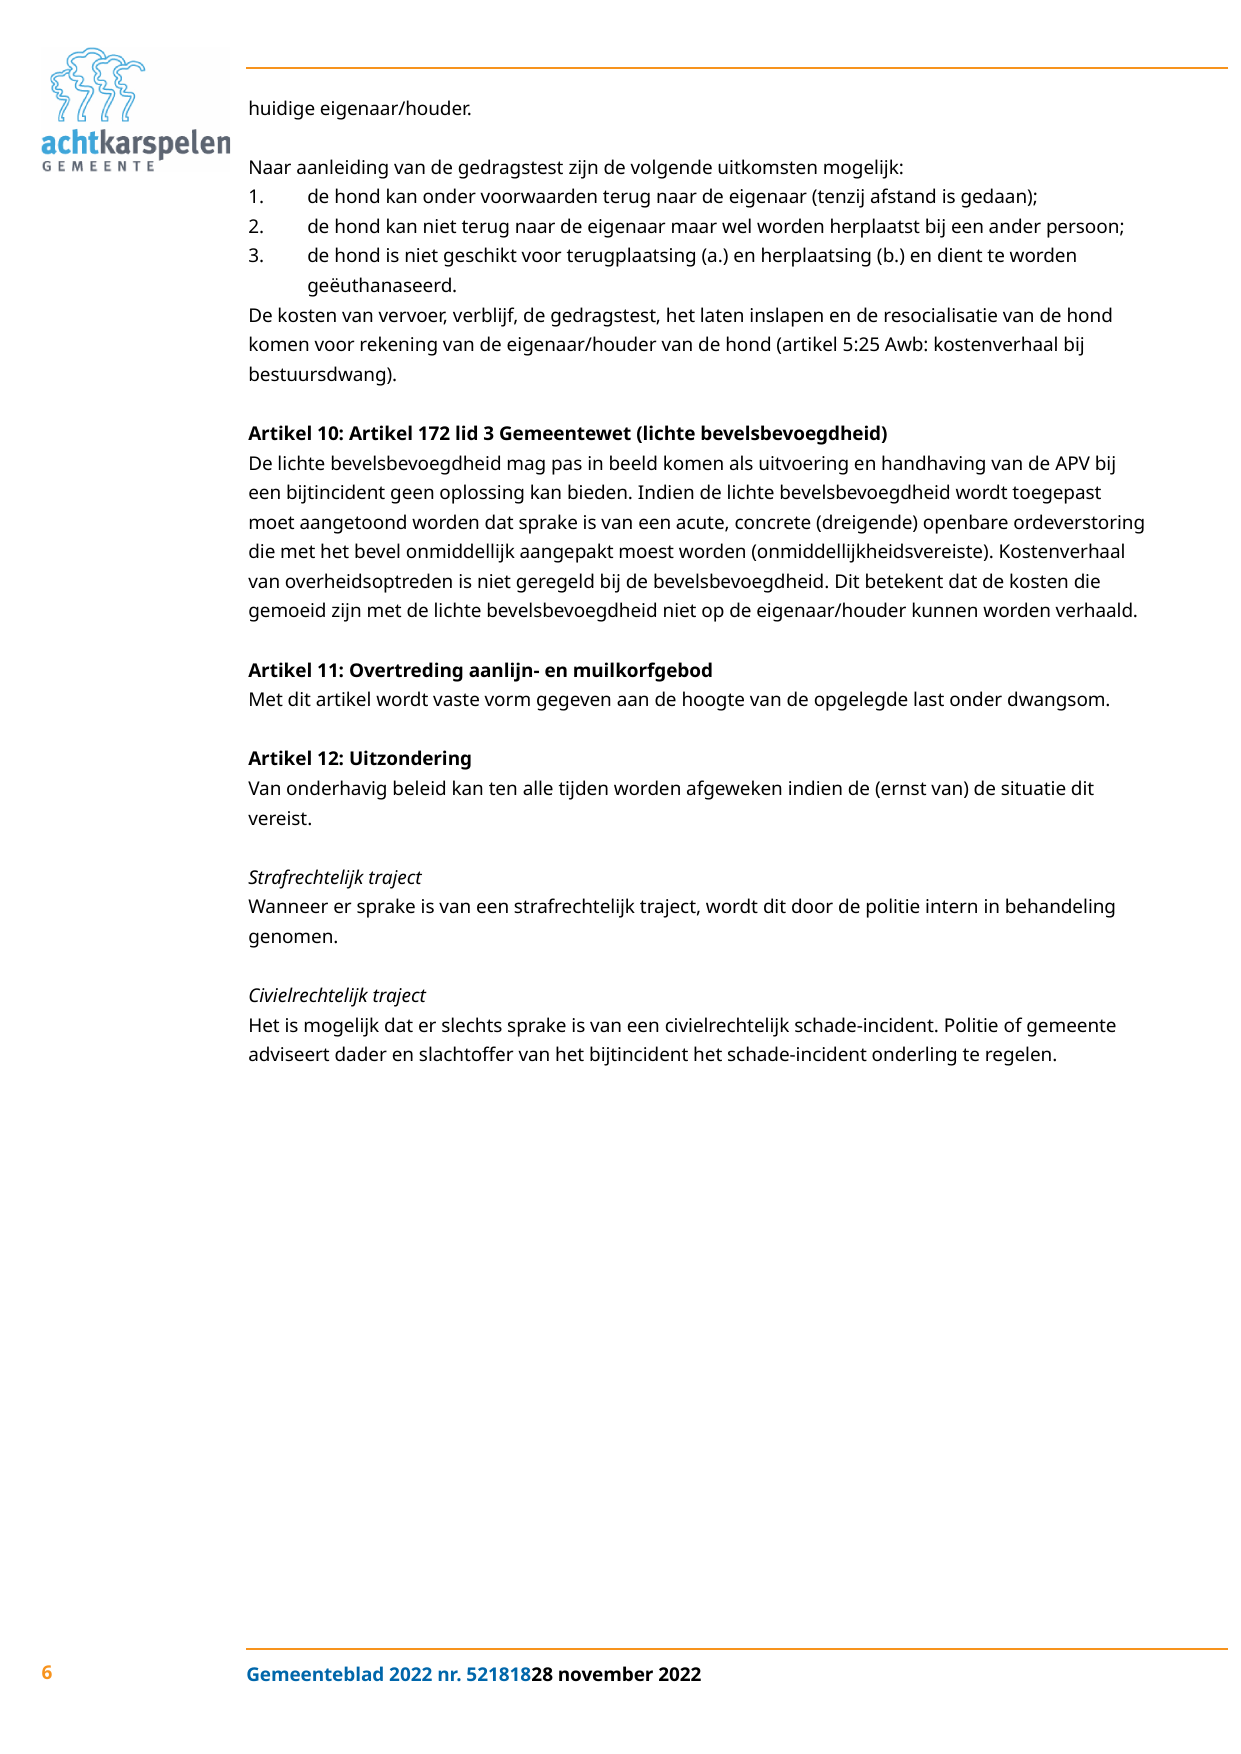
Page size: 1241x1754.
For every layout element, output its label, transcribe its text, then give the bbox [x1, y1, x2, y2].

picture [41, 47, 231, 172]
text Strafrechtelijk traject [248, 864, 1152, 890]
text Artikel 11: Overtreding aanlijn- en muilkorfgebod [248, 657, 1152, 683]
text Van onderhavig beleid kan ten alle tijden worden afgeweken indien de (ernst van) de situatie dit vereist. [248, 775, 1152, 831]
text Artikel 12: Uitzondering [248, 746, 1152, 771]
text huidige eigenaar/houder. [248, 95, 1152, 121]
text De lichte bevelsbevoegdheid mag pas in beeld komen als uitvoering en handhaving van de APV bij een bijtincident geen oplossing kan bieden. Indien de lichte bevelsbevoegdheid wordt toegepast moet aangetoond worden dat sprake is van een acute, concrete (dreigende) openbare ordeverstoring die met het bevel onmiddellijk aangepakt moest worden (onmiddellijkheidsvereiste). Kostenverhaal van overheidsoptreden is niet geregeld bij de bevelsbevoegdheid. Dit betekent dat de kosten die gemoeid zijn met de lichte bevelsbevoegdheid niet op de eigenaar/houder kunnen worden verhaald. [248, 450, 1152, 623]
text De kosten van vervoer, verblijf, de gedragstest, het laten inslapen en de resocialisatie van de hond komen voor rekening van de eigenaar/houder van de hond (artikel 5:25 Awb: kostenverhaal bij bestuursdwang). [248, 302, 1152, 387]
list de hond kan onder voorwaarden terug naar de eigenaar (tenzij afstand is gedaan); [248, 183, 1152, 209]
text Naar aanleiding van de gedragstest zijn de volgende uitkomsten mogelijk: [248, 154, 1152, 180]
list de hond kan niet terug naar de eigenaar maar wel worden herplaatst bij een ander persoon; [248, 213, 1152, 239]
text Artikel 10: Artikel 172 lid 3 Gemeentewet (lichte bevelsbevoegdheid) [248, 420, 1152, 446]
text Het is mogelijk dat er slechts sprake is van een civielrechtelijk schade-incident. Politie of gemeente adviseert dader en slachtoffer van het bijtincident het schade-incident onderling te regelen. [248, 1012, 1152, 1067]
text Civielrechtelijk traject [248, 982, 1152, 1008]
text Met dit artikel wordt vaste vorm gegeven aan de hoogte van de opgelegde last onder dwangsom. [248, 686, 1152, 712]
text Wanneer er sprake is van een strafrechtelijk traject, wordt dit door de politie intern in behandeling genomen. [248, 893, 1152, 949]
list de hond is niet geschikt voor terugplaatsing (a.) en herplaatsing (b.) en dient te worden geëuthanaseerd. [248, 243, 1152, 298]
